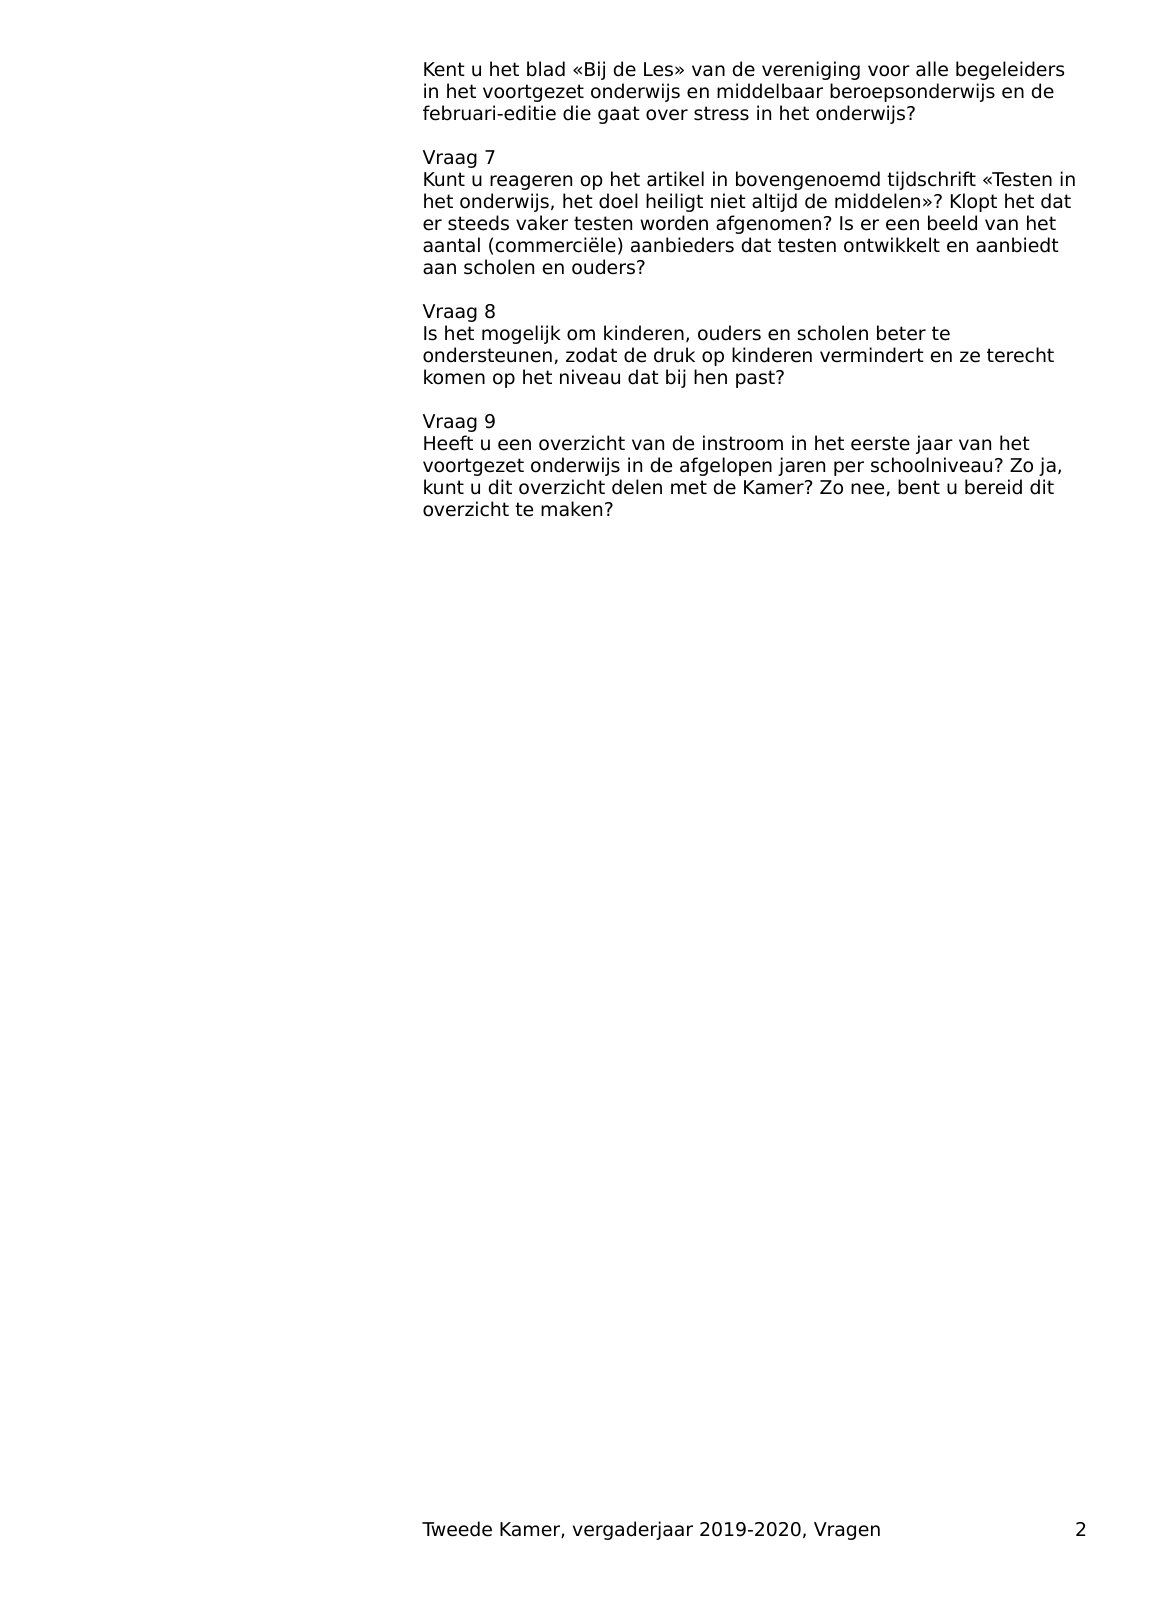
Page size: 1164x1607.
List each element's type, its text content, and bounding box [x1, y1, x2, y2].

text Vraag 9 [422, 411, 1087, 433]
text Kent u het blad «Bij de Les» van de vereniging voor alle begeleiders in het voortgezet onderwijs en middelbaar beroepsonderwijs en de februari-editie die gaat over stress in het onderwijs? [422, 59, 1087, 125]
text Is het mogelijk om kinderen, ouders en scholen beter te ondersteunen, zodat de druk op kinderen vermindert en ze terecht komen op het niveau dat bij hen past? [422, 323, 1087, 389]
text Vraag 8 [422, 301, 1087, 323]
text Kunt u reageren op het artikel in bovengenoemd tijdschrift «Testen in het onderwijs, het doel heiligt niet altijd de middelen»? Klopt het dat er steeds vaker testen worden afgenomen? Is er een beeld van het aantal (commerciële) aanbieders dat testen ontwikkelt en aanbiedt aan scholen en ouders? [422, 169, 1087, 279]
text Vraag 7 [422, 147, 1087, 169]
text Heeft u een overzicht van de instroom in het eerste jaar van het voortgezet onderwijs in de afgelopen jaren per schoolniveau? Zo ja, kunt u dit overzicht delen met de Kamer? Zo nee, bent u bereid dit overzicht te maken? [422, 433, 1087, 521]
